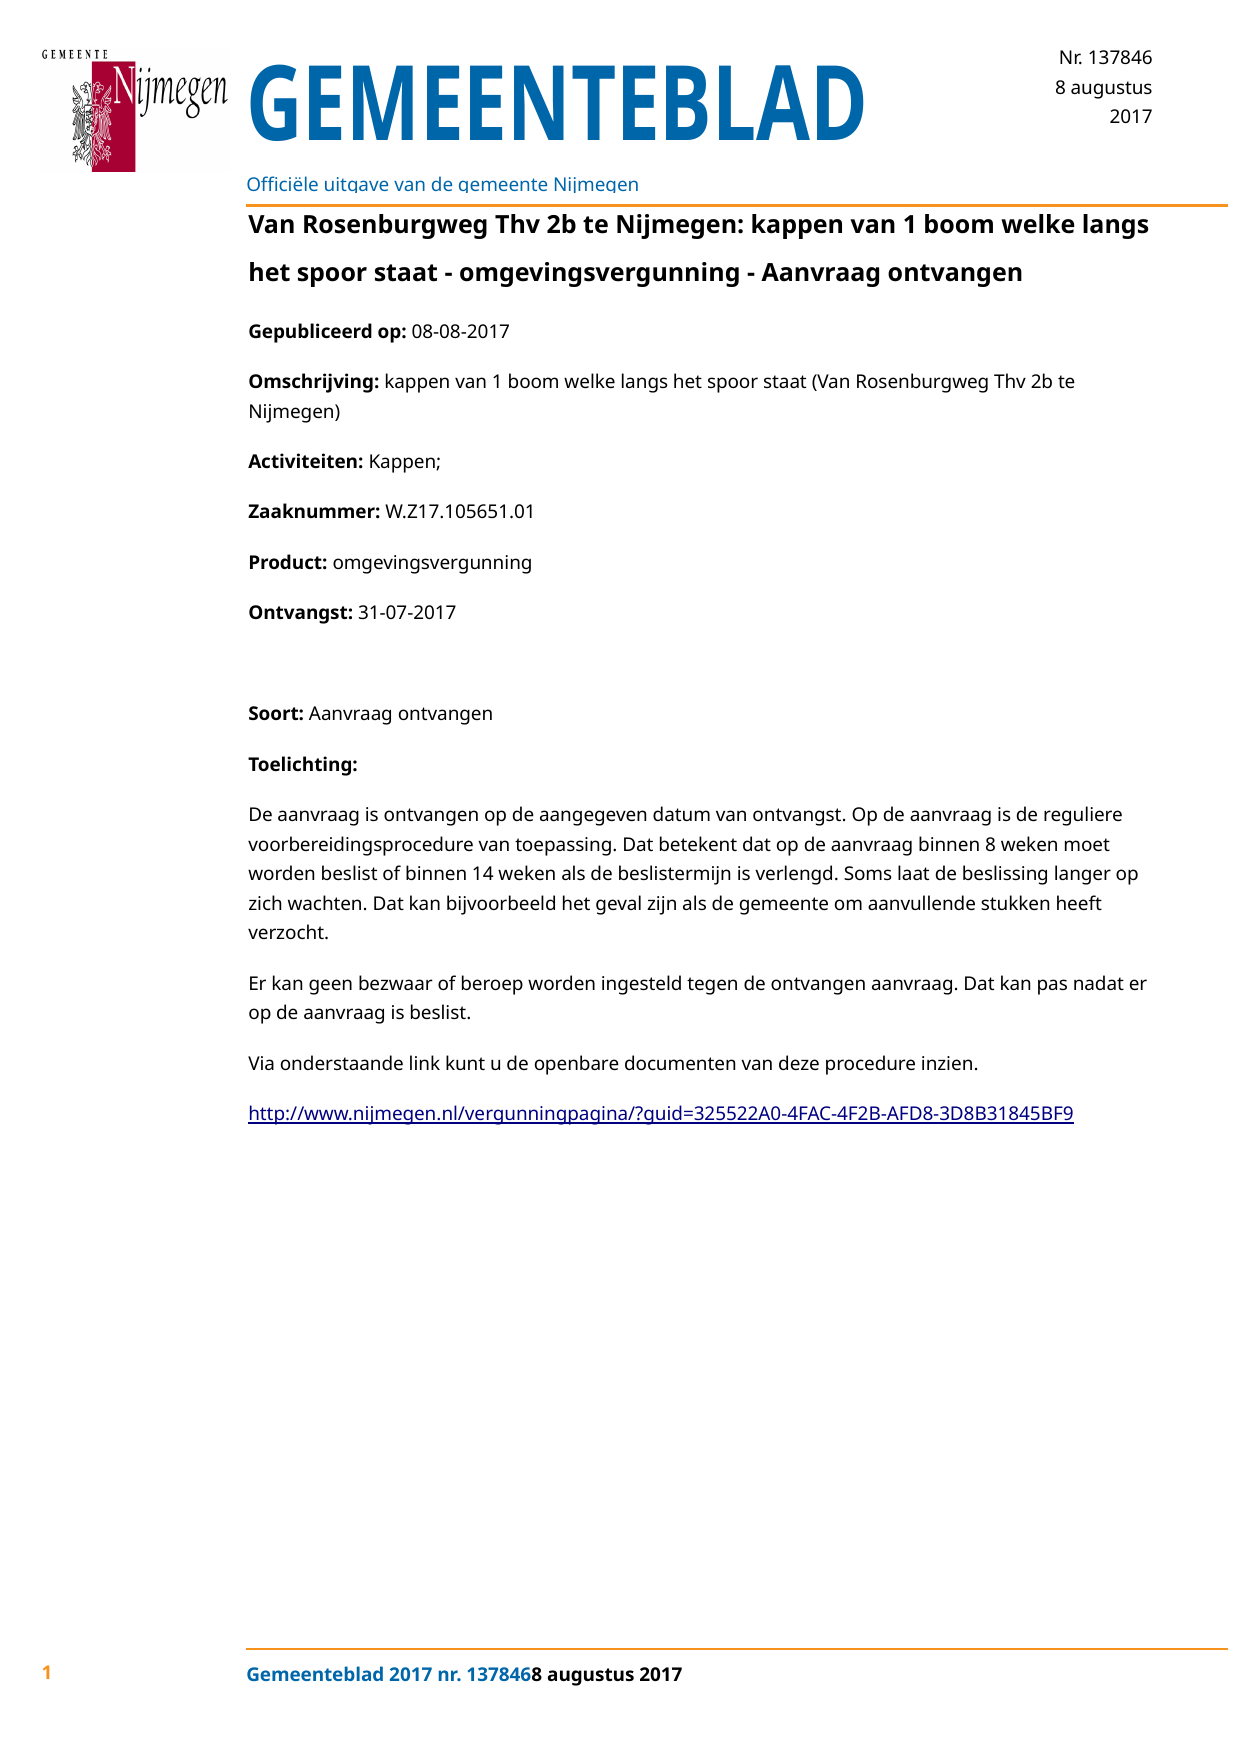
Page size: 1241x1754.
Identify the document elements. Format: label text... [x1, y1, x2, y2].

text De aanvraag is ontvangen op de aangegeven datum van ontvangst. Op de aanvraag is de reguliere voorbereidingsprocedure van toepassing. Dat betekent dat op de aanvraag binnen 8 weken moet worden beslist of binnen 14 weken als de beslistermijn is verlengd. Soms laat de beslissing langer op zich wachten. Dat kan bijvoorbeeld het geval zijn als de gemeente om aanvullende stukken heeft verzocht. [248, 801, 1152, 945]
text http://www.nijmegen.nl/vergunningpagina/?guid=325522A0-4FAC-4F2B-AFD8-3D8B31845BF9 [248, 1100, 1152, 1126]
text Gepubliceerd op: 08-08-2017 [248, 318, 1152, 344]
picture [41, 47, 231, 172]
text Zaaknummer: W.Z17.105651.01 [248, 499, 1152, 524]
text Toelichting: [248, 751, 1152, 777]
text Via onderstaande link kunt u de openbare documenten van deze procedure inzien. [248, 1050, 1152, 1076]
text Van Rosenburgweg Thv 2b te Nijmegen: kappen van 1 boom welke langs het spoor staat - omgevingsvergunning - Aanvraag ontvangen [248, 207, 1152, 288]
text Ontvangst: 31-07-2017 [248, 599, 1152, 625]
text Activiteiten: Kappen; [248, 448, 1152, 474]
text Soort: Aanvraag ontvangen [248, 700, 1152, 726]
text Omschrijving: kappen van 1 boom welke langs het spoor staat (Van Rosenburgweg Thv 2b te Nijmegen) [248, 368, 1152, 424]
text Er kan geen bezwaar of beroep worden ingesteld tegen de ontvangen aanvraag. Dat kan pas nadat er op de aanvraag is beslist. [248, 970, 1152, 1025]
text Product: omgevingsvergunning [248, 549, 1152, 575]
